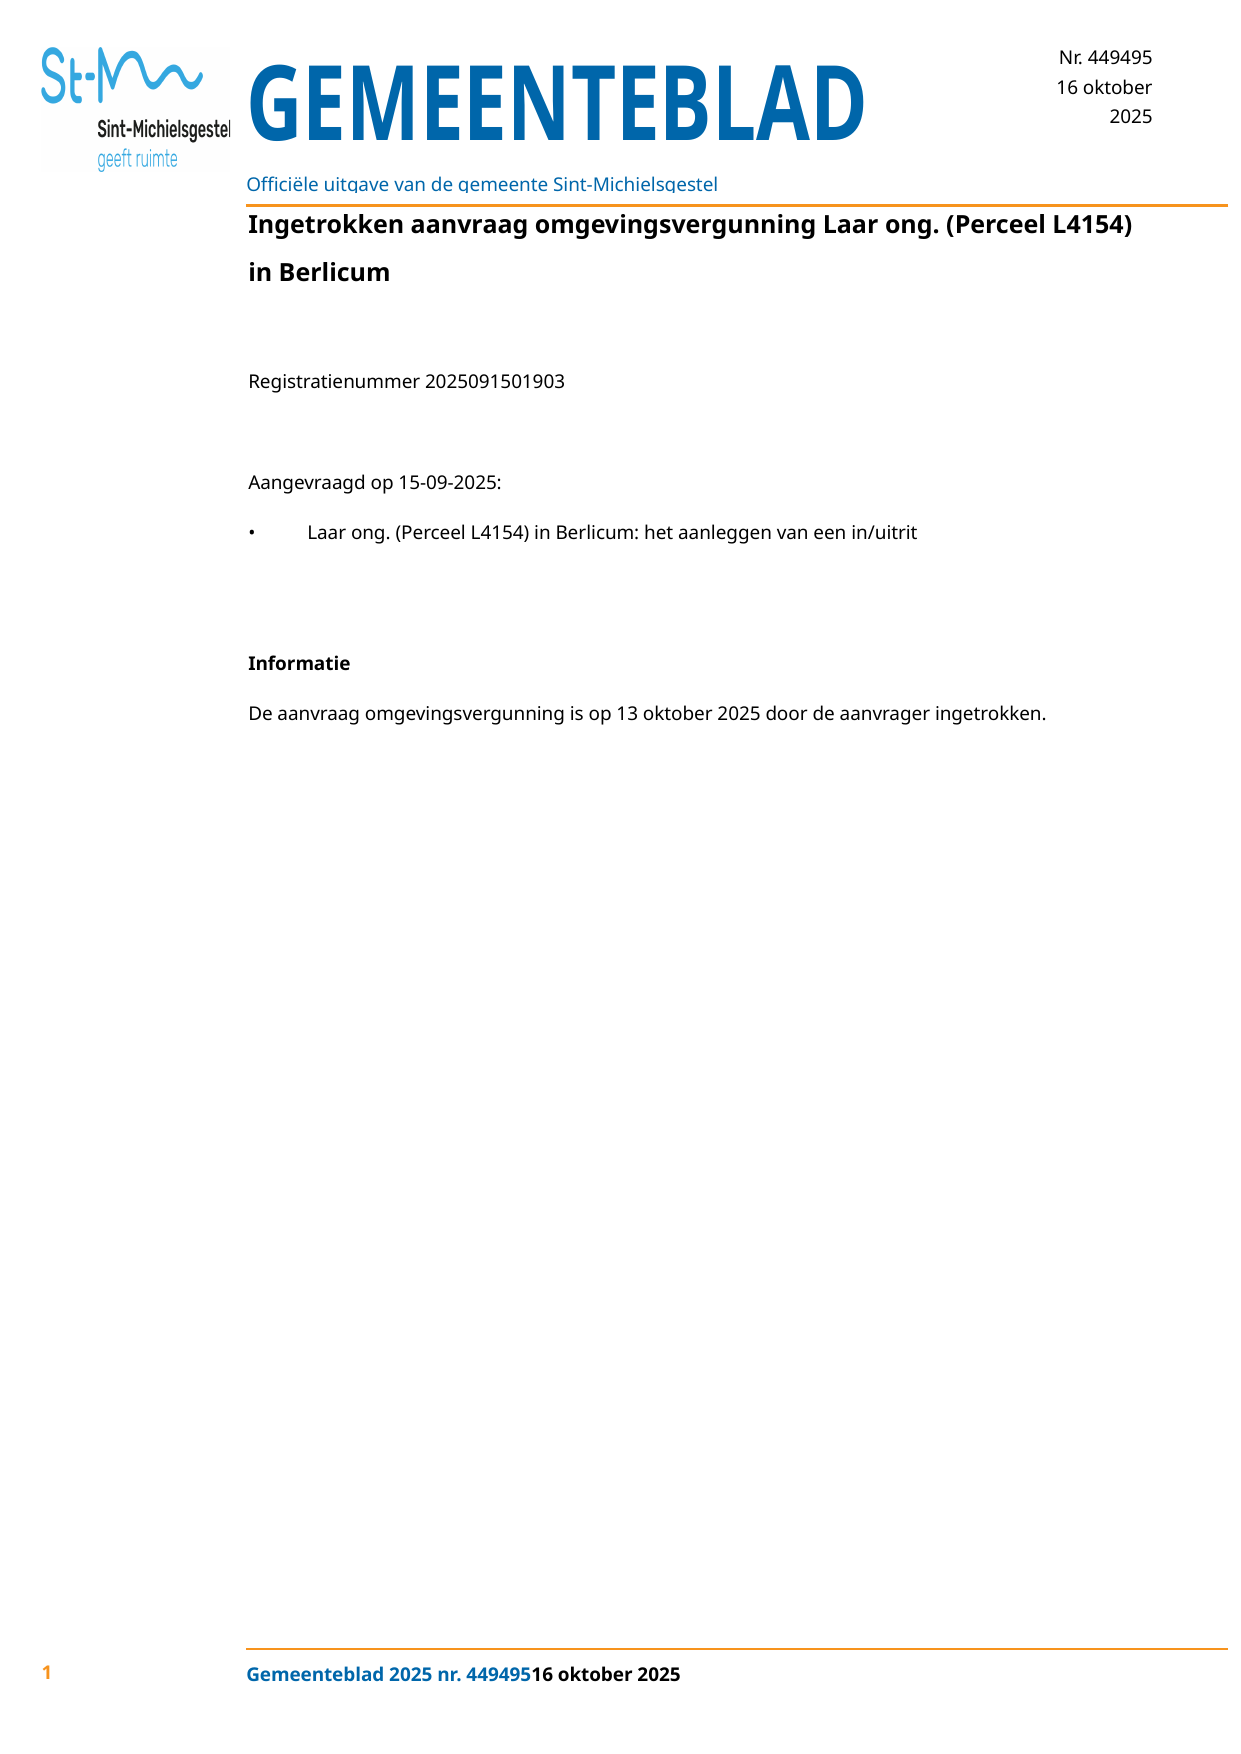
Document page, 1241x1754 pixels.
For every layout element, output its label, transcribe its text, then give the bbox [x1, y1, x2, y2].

text Registratienummer 2025091501903 [248, 368, 1152, 394]
picture [41, 47, 231, 172]
text Informatie [248, 650, 1152, 676]
text De aanvraag omgevingsvergunning is op 13 oktober 2025 door de aanvrager ingetrokken. [248, 700, 1152, 726]
text Ingetrokken aanvraag omgevingsvergunning Laar ong. (Perceel L4154) in Berlicum [248, 207, 1152, 288]
text Aangevraagd op 15-09-2025: [248, 469, 1152, 495]
list Laar ong. (Perceel L4154) in Berlicum: het aanleggen van een in/uitrit [248, 519, 1152, 545]
